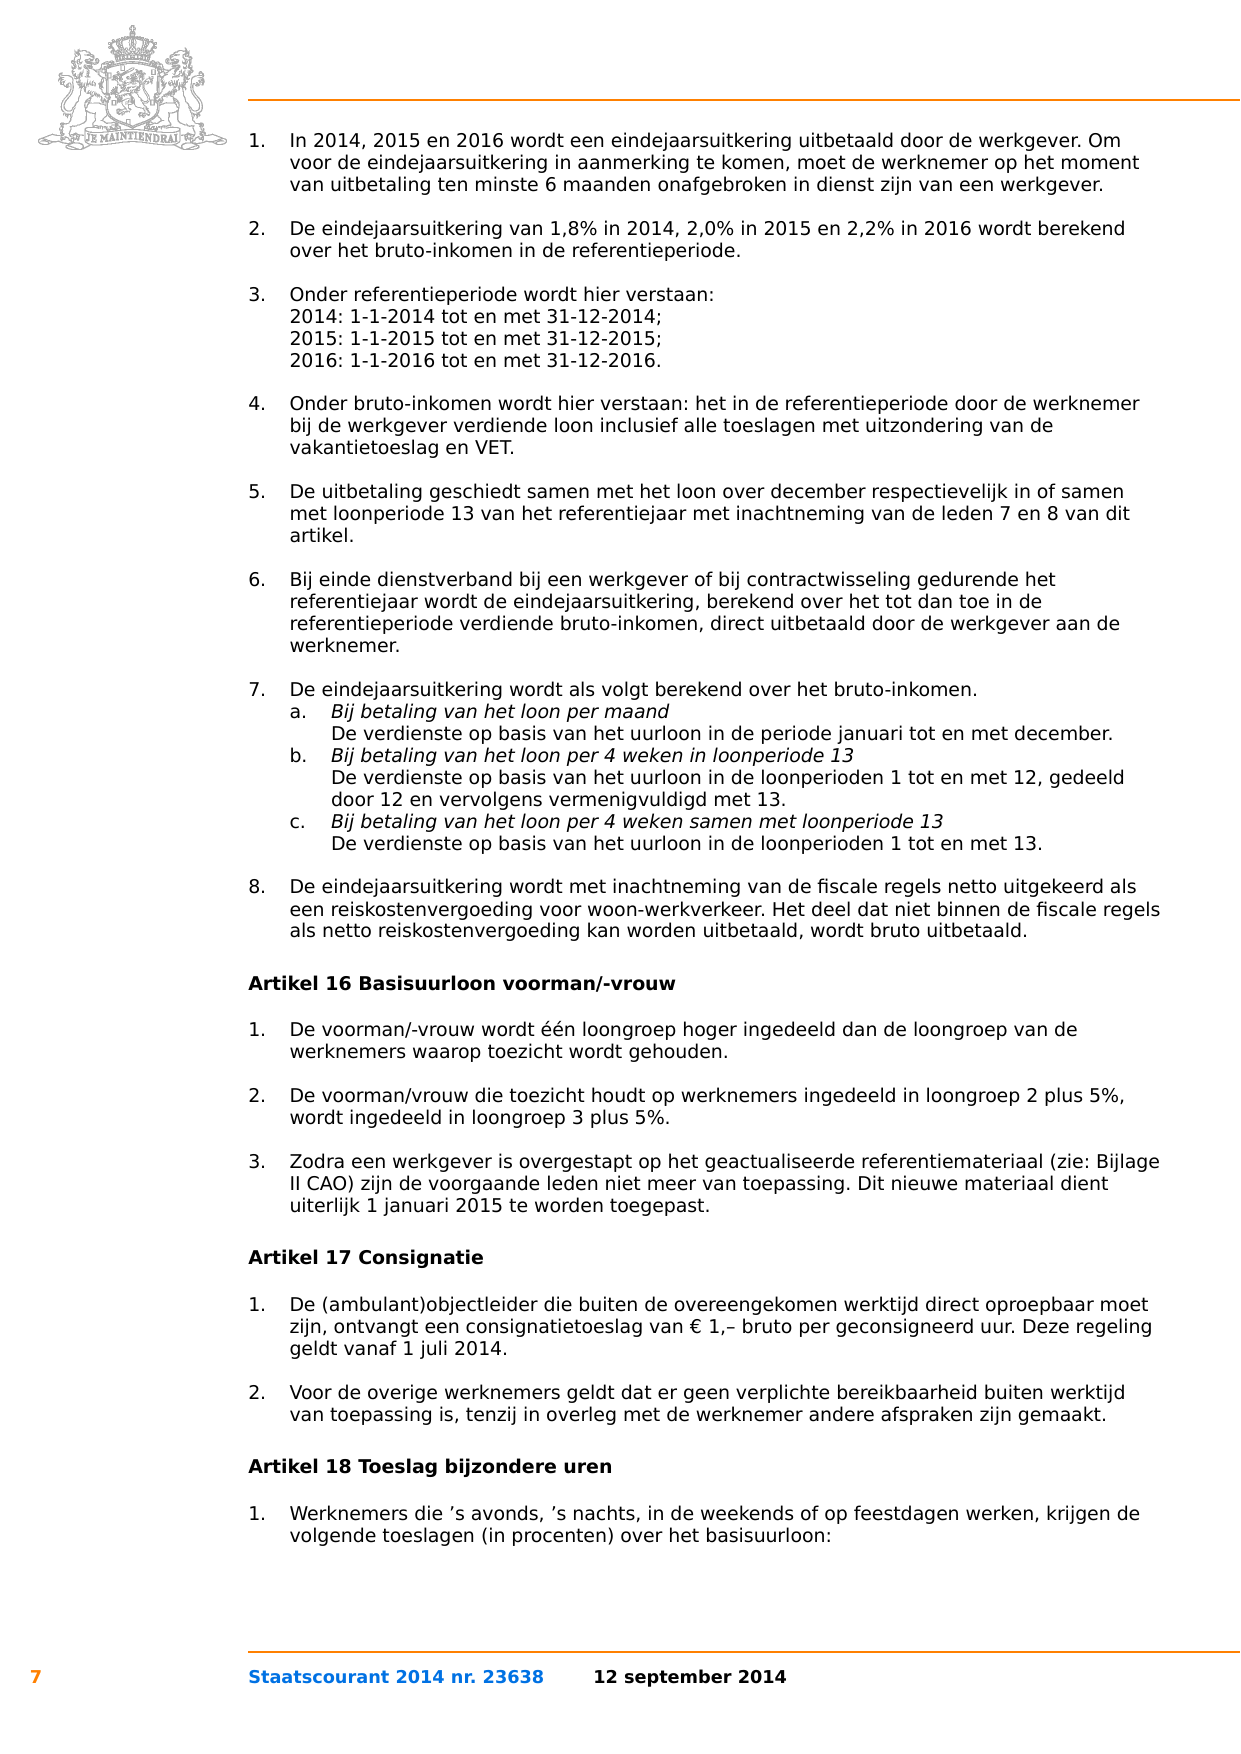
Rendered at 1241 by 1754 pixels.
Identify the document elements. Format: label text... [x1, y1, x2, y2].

text De verdienste op basis van het uurloon in de loonperioden 1 tot en met 12, gedeeld door 12 en vervolgens vermenigvuldigd met 13. [331, 767, 1163, 811]
text 2014: 1-1-2014 tot en met 31-12-2014; [289, 306, 1163, 327]
text 1. De (ambulant)objectleider die buiten de overeengekomen werktijd direct oproepbaar moet zijn, ontvangt een consignatietoeslag van € 1,– bruto per geconsigneerd uur. Deze regeling geldt vanaf 1 juli 2014. [248, 1294, 1163, 1360]
subtitle Artikel 17 Consignatie [248, 1247, 1163, 1269]
text 2. Voor de overige werknemers geldt dat er geen verplichte bereikbaarheid buiten werktijd van toepassing is, tenzij in overleg met de werknemer andere afspraken zijn gemaakt. [248, 1382, 1163, 1426]
text De verdienste op basis van het uurloon in de periode januari tot en met december. [331, 723, 1163, 745]
text 1. De voorman/-vrouw wordt één loongroep hoger ingedeeld dan de loongroep van de werknemers waarop toezicht wordt gehouden. [248, 1019, 1163, 1063]
subtitle Artikel 18 Toeslag bijzondere uren [248, 1456, 1163, 1478]
text a. Bij betaling van het loon per maand [289, 701, 1163, 723]
text 3. Onder referentieperiode wordt hier verstaan: [248, 283, 1163, 306]
text 7. De eindejaarsuitkering wordt als volgt berekend over het bruto-inkomen. [248, 679, 1163, 701]
text 6. Bij einde dienstverband bij een werkgever of bij contractwisseling gedurende het referentiejaar wordt de eindejaarsuitkering, berekend over het tot dan toe in de referentieperiode verdiende bruto-inkomen, direct uitbetaald door de werkgever aan de werknemer. [248, 569, 1163, 657]
text De verdienste op basis van het uurloon in de loonperioden 1 tot en met 13. [331, 833, 1163, 854]
text 4. Onder bruto-inkomen wordt hier verstaan: het in de referentieperiode door de werknemer bij de werkgever verdiende loon inclusief alle toeslagen met uitzondering van de vakantietoeslag en VET. [248, 393, 1163, 459]
text 8. De eindejaarsuitkering wordt met inachtneming van de fiscale regels netto uitgekeerd als een reiskostenvergoeding voor woon-werkverkeer. Het deel dat niet binnen de fiscale regels als netto reiskostenvergoeding kan worden uitbetaald, wordt bruto uitbetaald. [248, 876, 1163, 942]
text 5. De uitbetaling geschiedt samen met het loon over december respectievelijk in of samen met loonperiode 13 van het referentiejaar met inachtneming van de leden 7 en 8 van dit artikel. [248, 481, 1163, 547]
subtitle Artikel 16 Basisuurloon voorman/-vrouw [248, 972, 1163, 994]
text 2015: 1-1-2015 tot en met 31-12-2015; [289, 327, 1163, 349]
text 1. In 2014, 2015 en 2016 wordt een eindejaarsuitkering uitbetaald door de werkgever. Om voor de eindejaarsuitkering in aanmerking te komen, moet de werknemer op het moment van uitbetaling ten minste 6 maanden onafgebroken in dienst zijn van een werkgever. [248, 130, 1163, 196]
text b. Bij betaling van het loon per 4 weken in loonperiode 13 [289, 745, 1163, 767]
text c. Bij betaling van het loon per 4 weken samen met loonperiode 13 [289, 811, 1163, 833]
text 3. Zodra een werkgever is overgestapt op het geactualiseerde referentiemateriaal (zie: Bijlage II CAO) zijn de voorgaande leden niet meer van toepassing. Dit nieuwe materiaal dient uiterlijk 1 januari 2015 te worden toegepast. [248, 1151, 1163, 1217]
text 1. Werknemers die ’s avonds, ’s nachts, in de weekends of op feestdagen werken, krijgen de volgende toeslagen (in procenten) over het basisuurloon: [248, 1503, 1163, 1547]
text 2. De voorman/vrouw die toezicht houdt op werknemers ingedeeld in loongroep 2 plus 5%, wordt ingedeeld in loongroep 3 plus 5%. [248, 1085, 1163, 1129]
text 2016: 1-1-2016 tot en met 31-12-2016. [289, 349, 1163, 371]
picture [38, 25, 227, 150]
text 2. De eindejaarsuitkering van 1,8% in 2014, 2,0% in 2015 en 2,2% in 2016 wordt berekend over het bruto-inkomen in de referentieperiode. [248, 218, 1163, 262]
